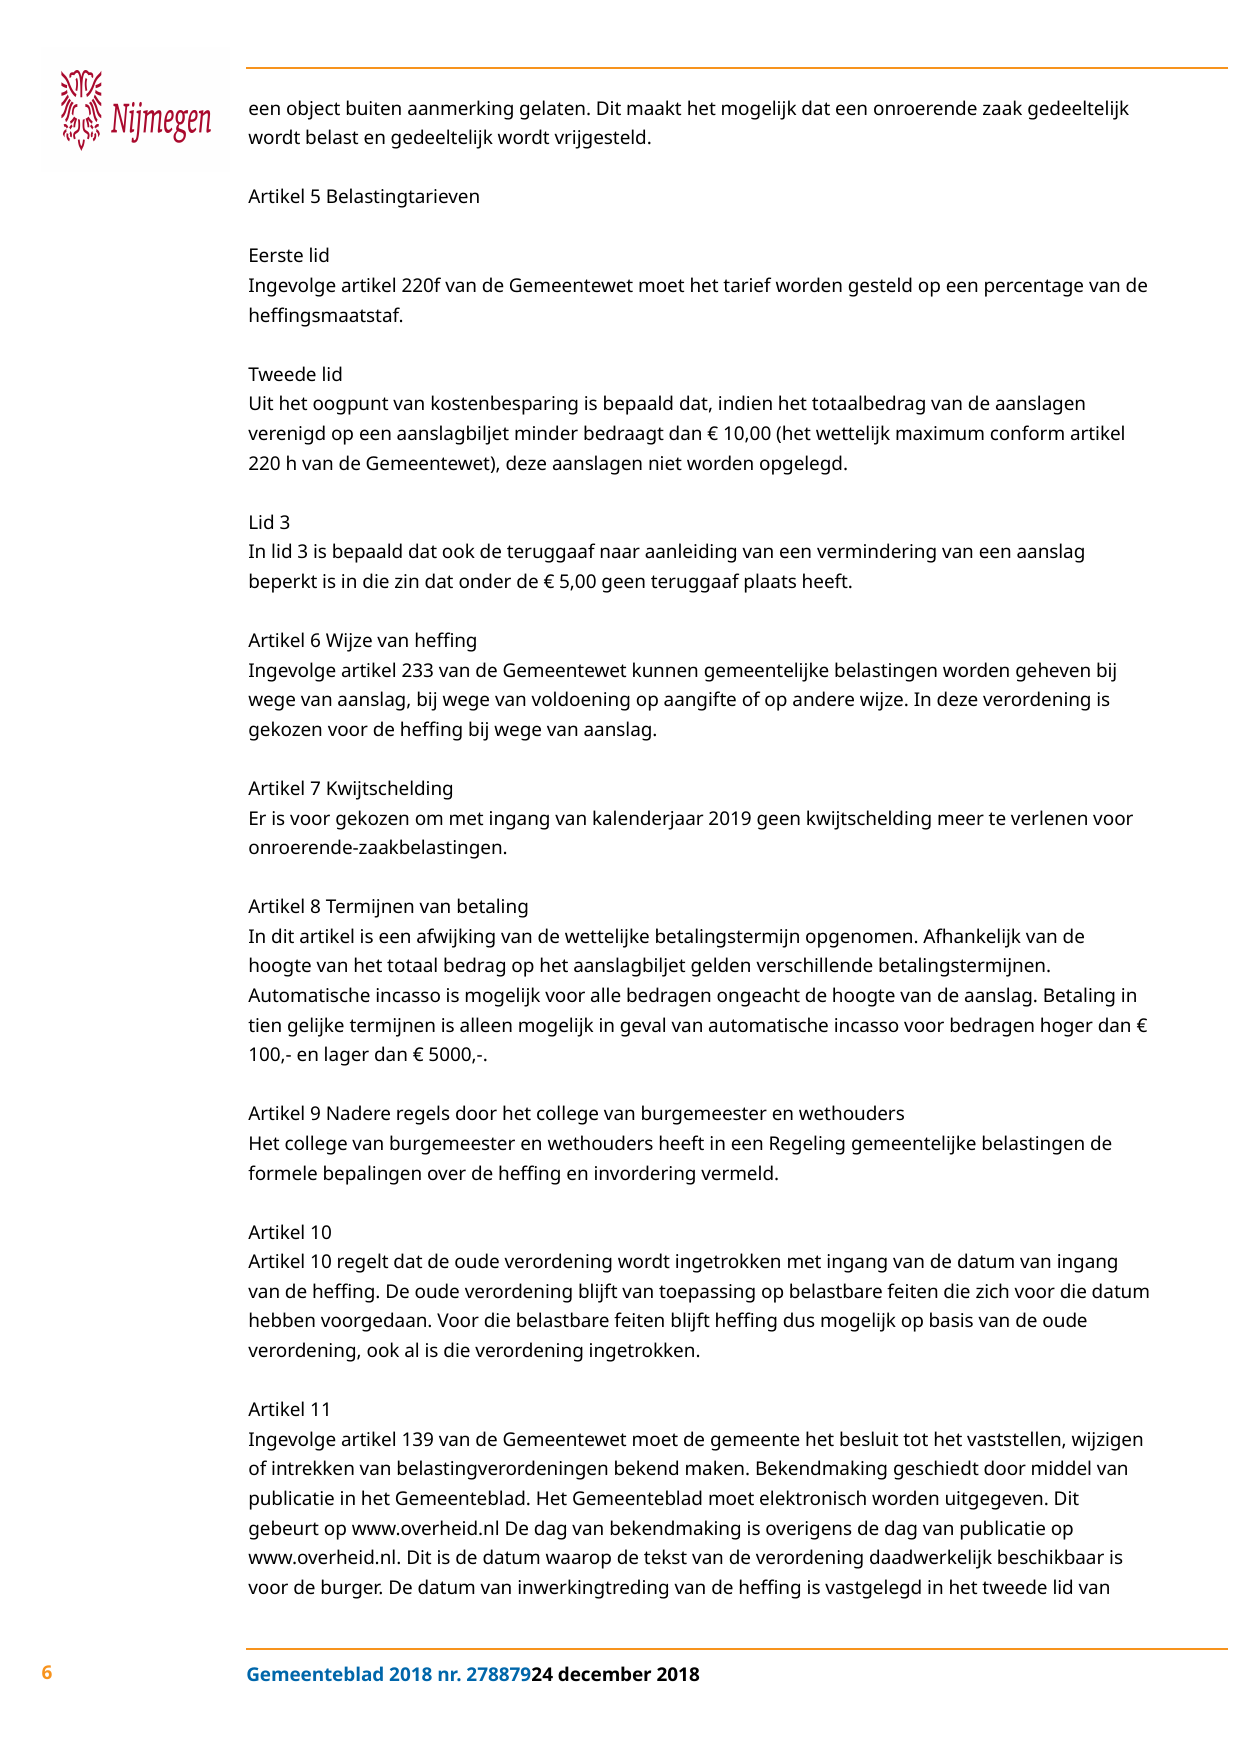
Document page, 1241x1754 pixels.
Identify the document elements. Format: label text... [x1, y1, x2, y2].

text Uit het oogpunt van kostenbesparing is bepaald dat, indien het totaalbedrag van de aanslagen verenigd op een aanslagbiljet minder bedraagt dan € 10,00 (het wettelijk maximum conform artikel 220 h van de Gemeentewet), deze aanslagen niet worden opgelegd. [248, 391, 1152, 476]
text een object buiten aanmerking gelaten. Dit maakt het mogelijk dat een onroerende zaak gedeeltelijk wordt belast en gedeeltelijk wordt vrijgesteld. [248, 95, 1152, 150]
text In lid 3 is bepaald dat ook de teruggaaf naar aanleiding van een vermindering van een aanslag beperkt is in die zin dat onder de € 5,00 geen teruggaaf plaats heeft. [248, 538, 1152, 594]
text Artikel 8 Termijnen van betaling [248, 893, 1152, 919]
text Eerste lid [248, 243, 1152, 268]
text Artikel 10 regelt dat de oude verordening wordt ingetrokken met ingang van de datum van ingang van de heffing. De oude verordening blijft van toepassing op belastbare feiten die zich voor die datum hebben voorgedaan. Voor die belastbare feiten blijft heffing dus mogelijk op basis van de oude verordening, ook al is die verordening ingetrokken. [248, 1248, 1152, 1363]
text Ingevolge artikel 139 van de Gemeentewet moet de gemeente het besluit tot het vaststellen, wijzigen of intrekken van belastingverordeningen bekend maken. Bekendmaking geschiedt door middel van publicatie in het Gemeenteblad. Het Gemeenteblad moet elektronisch worden uitgegeven. Dit gebeurt op www.overheid.nl De dag van bekendmaking is overigens de dag van publicatie op www.overheid.nl. Dit is de datum waarop de tekst van de verordening daadwerkelijk beschikbaar is voor de burger. De datum van inwerkingtreding van de heffing is vastgelegd in het tweede lid van [248, 1426, 1152, 1600]
text Ingevolge artikel 233 van de Gemeentewet kunnen gemeentelijke belastingen worden geheven bij wege van aanslag, bij wege van voldoening op aangifte of op andere wijze. In deze verordening is gekozen voor de heffing bij wege van aanslag. [248, 657, 1152, 742]
text Artikel 10 [248, 1219, 1152, 1245]
text Artikel 6 Wijze van heffing [248, 627, 1152, 653]
picture [41, 47, 231, 172]
text Er is voor gekozen om met ingang van kalenderjaar 2019 geen kwijtschelding meer te verlenen voor onroerende-zaakbelastingen. [248, 805, 1152, 860]
text Lid 3 [248, 509, 1152, 535]
text Het college van burgemeester en wethouders heeft in een Regeling gemeentelijke belastingen de formele bepalingen over de heffing en invordering vermeld. [248, 1130, 1152, 1186]
text Tweede lid [248, 361, 1152, 387]
text Artikel 11 [248, 1396, 1152, 1422]
text Artikel 7 Kwijtschelding [248, 775, 1152, 801]
text In dit artikel is een afwijking van de wettelijke betalingstermijn opgenomen. Afhankelijk van de hoogte van het totaal bedrag op het aanslagbiljet gelden verschillende betalingstermijnen. Automatische incasso is mogelijk voor alle bedragen ongeacht de hoogte van de aanslag. Betaling in tien gelijke termijnen is alleen mogelijk in geval van automatische incasso voor bedragen hoger dan € 100,- en lager dan € 5000,-. [248, 923, 1152, 1067]
text Artikel 5 Belastingtarieven [248, 183, 1152, 209]
text Ingevolge artikel 220f van de Gemeentewet moet het tarief worden gesteld op een percentage van de heffingsmaatstaf. [248, 272, 1152, 328]
text Artikel 9 Nadere regels door het college van burgemeester en wethouders [248, 1101, 1152, 1126]
